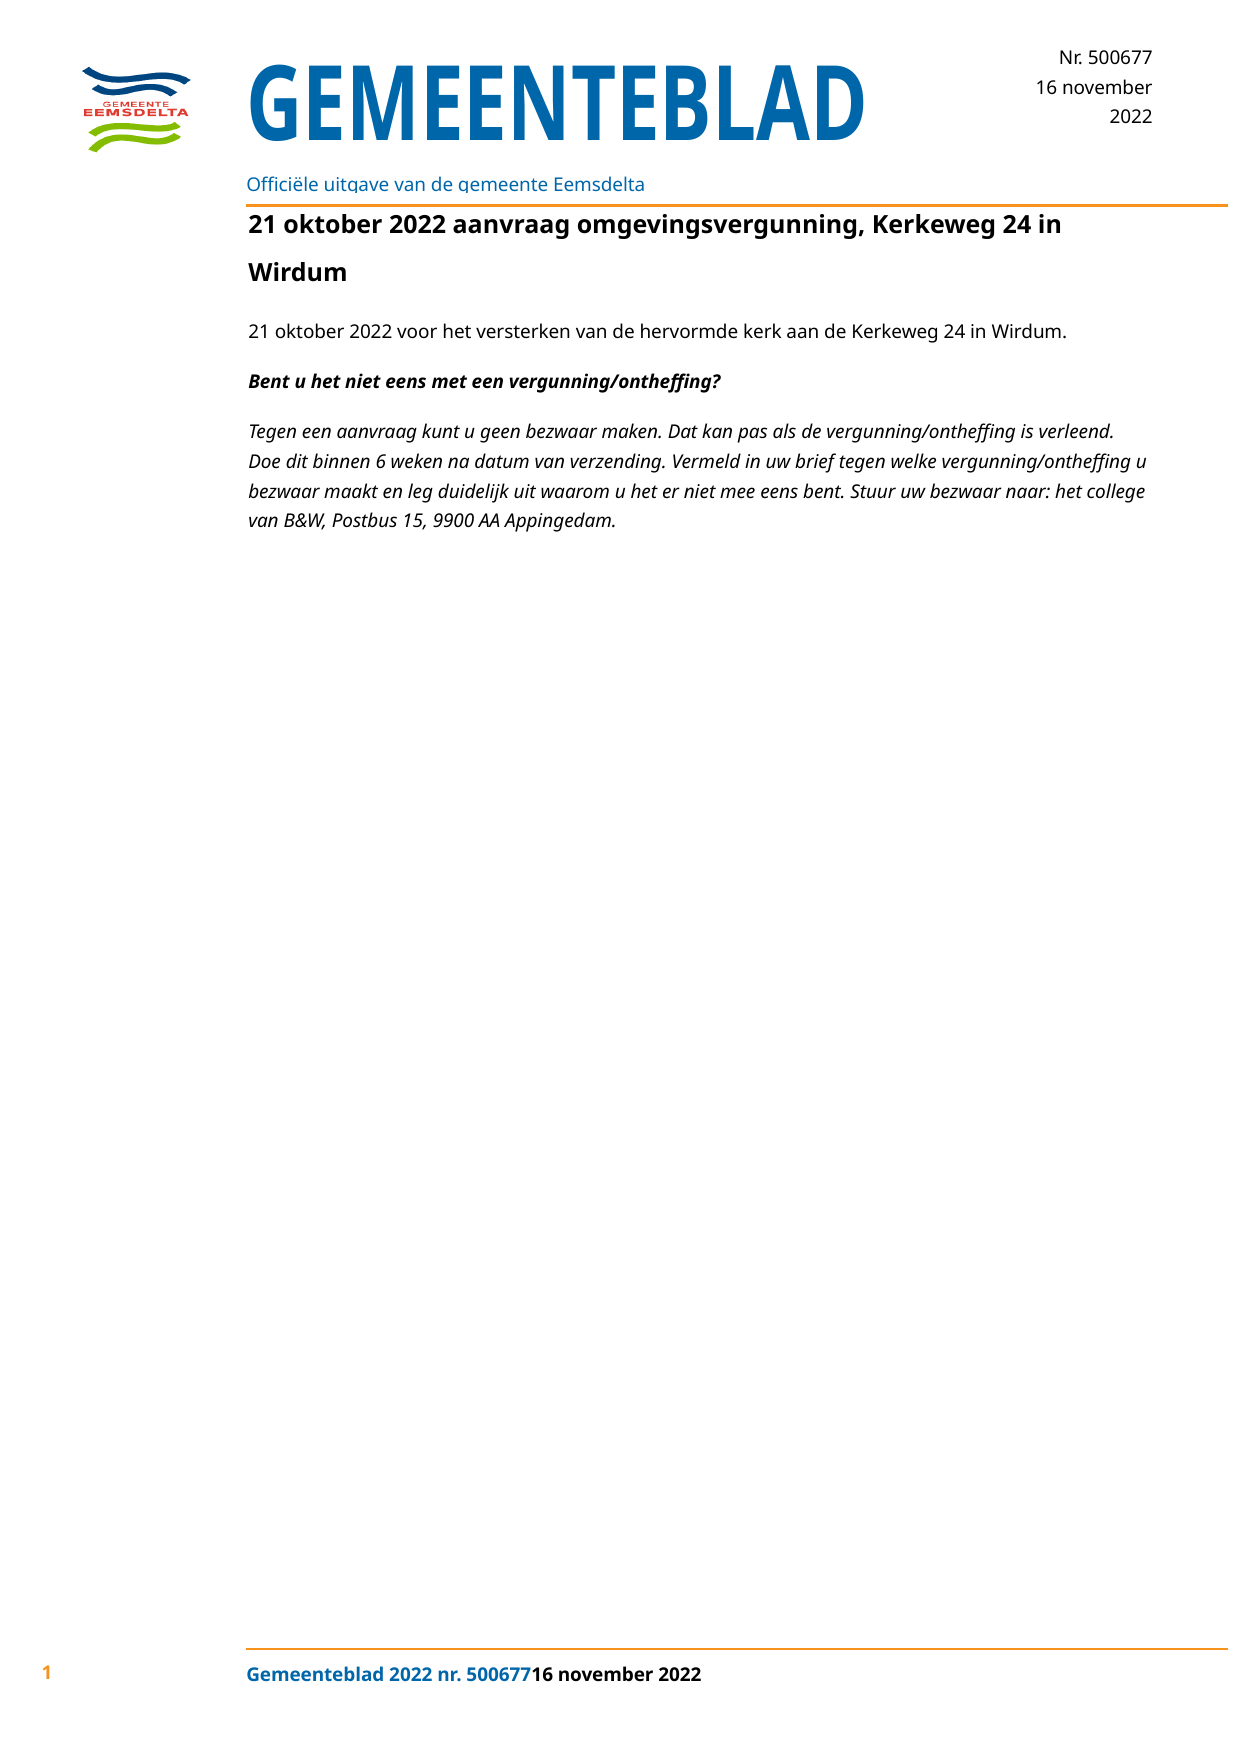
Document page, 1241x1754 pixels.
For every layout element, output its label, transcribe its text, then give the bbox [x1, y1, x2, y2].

picture [41, 47, 231, 172]
text Tegen een aanvraag kunt u geen bezwaar maken. Dat kan pas als de vergunning/ontheffing is verleend. Doe dit binnen 6 weken na datum van verzending. Vermeld in uw brief tegen welke vergunning/ontheffing u bezwaar maakt en leg duidelijk uit waarom u het er niet mee eens bent. Stuur uw bezwaar naar: het college van B&W, Postbus 15, 9900 AA Appingedam. [248, 419, 1152, 533]
text 21 oktober 2022 aanvraag omgevingsvergunning, Kerkeweg 24 in Wirdum [248, 207, 1152, 288]
text Bent u het niet eens met een vergunning/ontheffing? [248, 368, 1152, 394]
text 21 oktober 2022 voor het versterken van de hervormde kerk aan de Kerkeweg 24 in Wirdum. [248, 318, 1152, 344]
